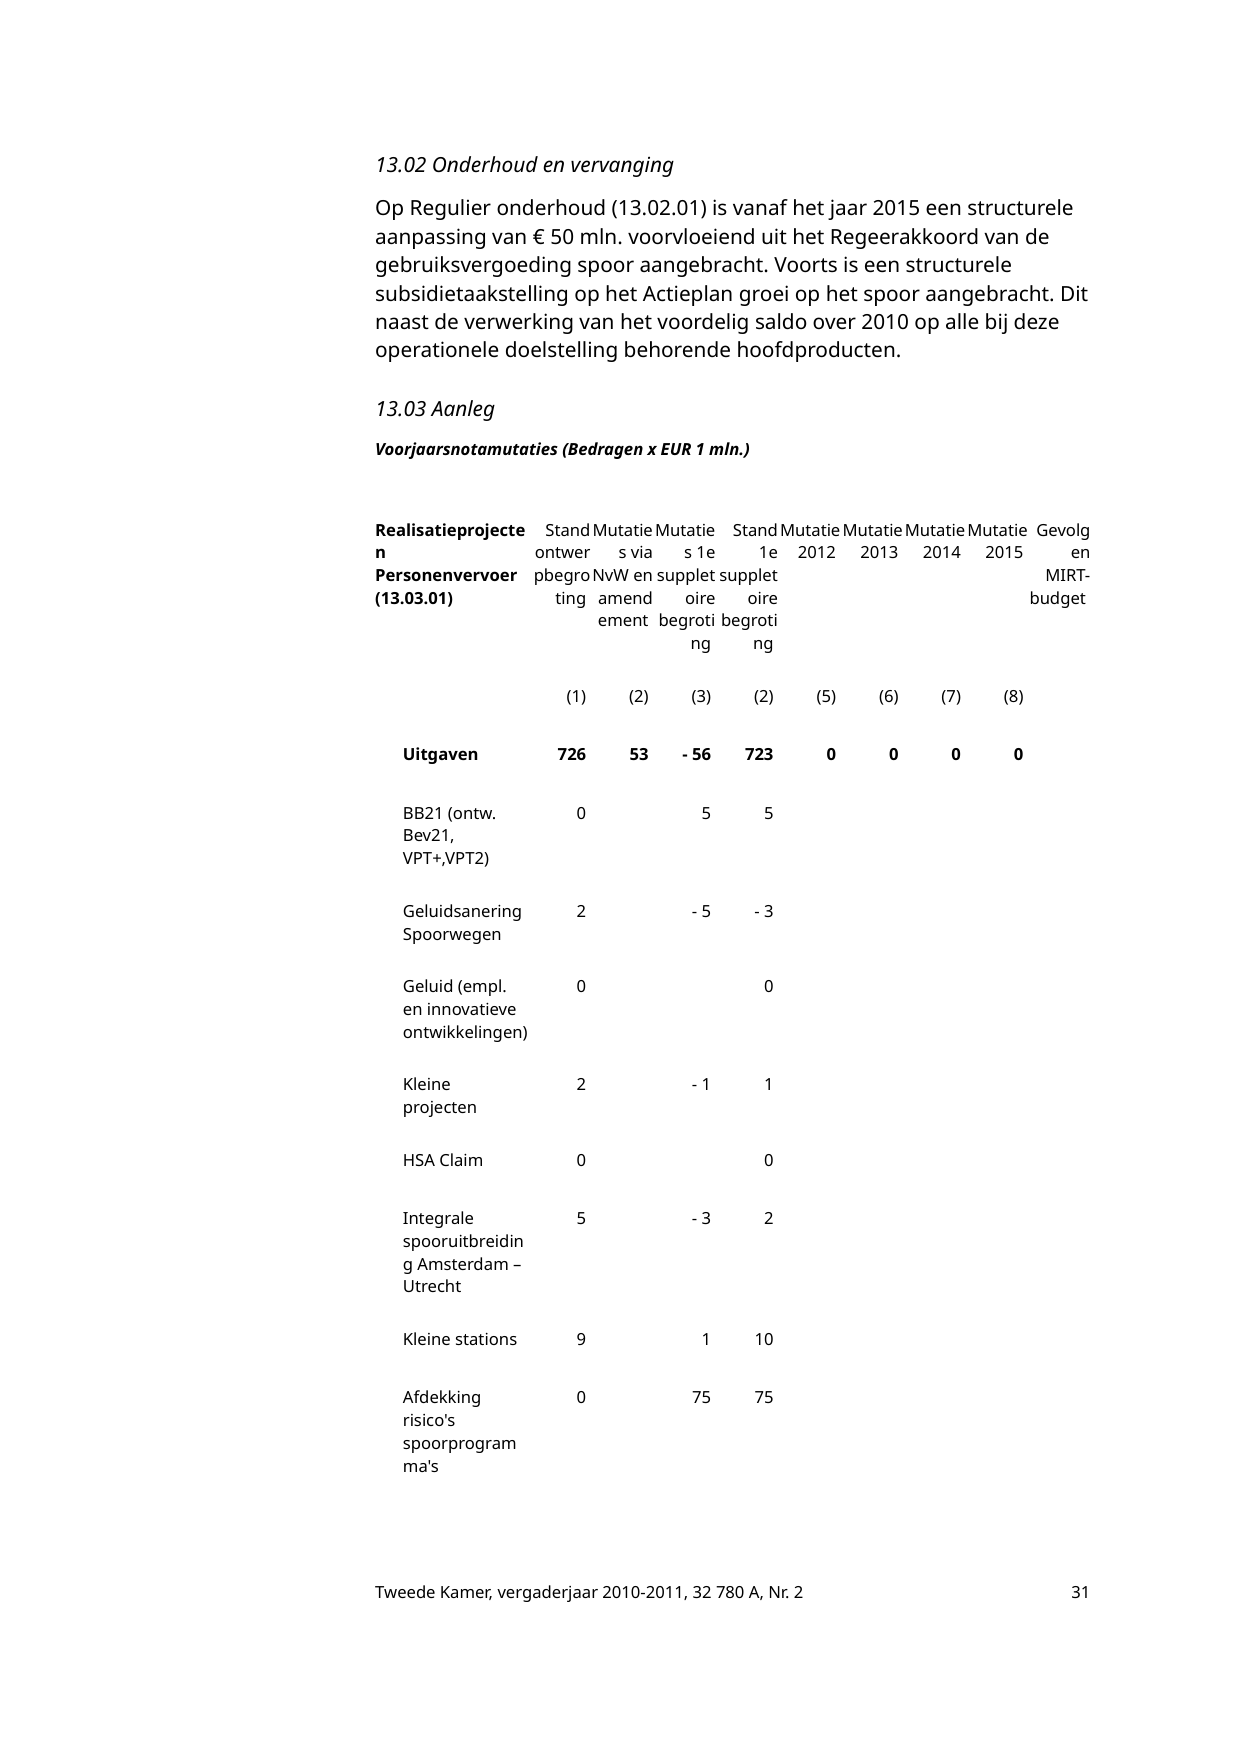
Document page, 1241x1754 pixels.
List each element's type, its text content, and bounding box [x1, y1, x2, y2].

table_cell (2) [590, 684, 653, 743]
table_cell [375, 801, 403, 899]
table_cell Geluid (empl. en innovatieve ontwikkelingen) [403, 975, 528, 1073]
table_cell 0 [778, 743, 840, 801]
table_cell 5 [715, 801, 778, 899]
table_cell Uitgaven [403, 743, 528, 801]
table_cell 5 [528, 1207, 590, 1328]
table_cell [653, 975, 715, 1073]
table_cell [840, 1148, 903, 1207]
table_cell [1028, 1386, 1090, 1507]
table_cell 0 [528, 1148, 590, 1207]
text 13.03 Aanleg [375, 394, 1090, 422]
table_cell 5 [653, 801, 715, 899]
table_cell 0 [840, 743, 903, 801]
table_cell 0 [528, 975, 590, 1073]
table_cell HSA Claim [403, 1148, 528, 1207]
table_cell [403, 684, 528, 743]
table_cell [590, 1207, 653, 1328]
table_cell [1028, 801, 1090, 899]
table_cell 2 [528, 1073, 590, 1148]
table_header Mutaties 1e suppletoire begroting [653, 518, 715, 684]
table_cell 0 [528, 1386, 590, 1507]
table_cell 0 [715, 975, 778, 1073]
table_cell [653, 1148, 715, 1207]
table_cell [375, 1386, 403, 1507]
table_cell 726 [528, 743, 590, 801]
table_cell [590, 899, 653, 975]
table_cell [903, 1073, 965, 1148]
table_cell [1028, 684, 1090, 743]
table_cell 0 [965, 743, 1027, 801]
table_cell [375, 975, 403, 1073]
table_cell [375, 1148, 403, 1207]
table_cell [375, 1073, 403, 1148]
table_cell [375, 684, 403, 743]
table_cell [778, 1148, 840, 1207]
table_cell [375, 743, 403, 801]
table_cell - 1 [653, 1073, 715, 1148]
table_cell 10 [715, 1328, 778, 1386]
table_cell [840, 975, 903, 1073]
table_cell 9 [528, 1328, 590, 1386]
table_cell [903, 1386, 965, 1507]
table_cell [590, 1328, 653, 1386]
table_cell Afdekking risico's spoorprogramma's [403, 1386, 528, 1507]
table_cell [840, 1073, 903, 1148]
table_cell Geluidsanering Spoorwegen [403, 899, 528, 975]
table_cell [965, 1207, 1027, 1328]
table_header Stand ontwerpbegroting [528, 518, 590, 684]
table_cell [840, 1328, 903, 1386]
table_cell [903, 1207, 965, 1328]
table_cell Integrale spooruitbreiding Amsterdam – Utrecht [403, 1207, 528, 1328]
table_header Mutatie 2012 [778, 518, 840, 684]
table_cell [840, 1386, 903, 1507]
table_header Mutatie 2013 [840, 518, 903, 684]
table_cell [590, 801, 653, 899]
table_cell [965, 1073, 1027, 1148]
table_cell (2) [715, 684, 778, 743]
table_cell [1028, 743, 1090, 801]
table_cell - 3 [715, 899, 778, 975]
table_cell 0 [903, 743, 965, 801]
table_cell (3) [653, 684, 715, 743]
table_cell (7) [903, 684, 965, 743]
table_header Mutaties via NvW en amendement [590, 518, 653, 684]
table_cell [840, 801, 903, 899]
table_cell 0 [528, 801, 590, 899]
table_cell - 3 [653, 1207, 715, 1328]
table_cell [965, 1328, 1027, 1386]
table_cell [1028, 899, 1090, 975]
table_cell [1028, 1207, 1090, 1328]
table_cell [903, 1328, 965, 1386]
table_cell 2 [715, 1207, 778, 1328]
table_cell [1028, 1148, 1090, 1207]
text Op Regulier onderhoud (13.02.01) is vanaf het jaar 2015 een structurele aanpassing van € 50 mln. voorvloeiend uit het Regeerakkoord van de gebruiksvergoeding spoor aangebracht. Voorts is een structurele subsidietaakstelling op het Actieplan groei op het spoor aangebracht. Dit naast de verwerking van het voordelig saldo over 2010 op alle bij deze operationele doelstelling behorende hoofdproducten. [375, 193, 1090, 364]
table_cell [965, 801, 1027, 899]
table_cell [590, 1386, 653, 1507]
table_cell (1) [528, 684, 590, 743]
table_cell [1028, 975, 1090, 1073]
table_cell [965, 975, 1027, 1073]
table_cell [965, 1148, 1027, 1207]
table_cell Kleine projecten [403, 1073, 528, 1148]
table_cell [375, 899, 403, 975]
table_cell [375, 1207, 403, 1328]
table_cell 75 [715, 1386, 778, 1507]
table_cell [903, 801, 965, 899]
table_cell [778, 899, 840, 975]
table_cell [840, 1207, 903, 1328]
table_header Mutatie 2015 [965, 518, 1027, 684]
table_header Gevolgen MIRT-budget [1028, 518, 1090, 684]
text 13.02 Onderhoud en vervanging [375, 150, 1090, 178]
table_cell - 5 [653, 899, 715, 975]
table_cell [590, 975, 653, 1073]
table_cell 2 [528, 899, 590, 975]
table_cell - 56 [653, 743, 715, 801]
table_header Realisatieprojecten Personenvervoer (13.03.01) [375, 518, 528, 684]
table_cell (6) [840, 684, 903, 743]
table_cell [903, 1148, 965, 1207]
table_cell [903, 899, 965, 975]
table_cell 723 [715, 743, 778, 801]
text Voorjaarsnotamutaties (Bedragen x EUR 1 mln.) [375, 437, 1090, 460]
table_cell (5) [778, 684, 840, 743]
table_cell [375, 1328, 403, 1386]
table_cell [965, 1386, 1027, 1507]
table_cell [1028, 1073, 1090, 1148]
table_cell [778, 801, 840, 899]
table_header Stand 1e suppletoire begroting [715, 518, 778, 684]
table_cell BB21 (ontw. Bev21, VPT+,VPT2) [403, 801, 528, 899]
table_cell (8) [965, 684, 1027, 743]
table_cell Kleine stations [403, 1328, 528, 1386]
table_cell [1028, 1328, 1090, 1386]
table_cell 1 [653, 1328, 715, 1386]
table_cell [778, 1328, 840, 1386]
table_cell 53 [590, 743, 653, 801]
table_cell [778, 1207, 840, 1328]
table_cell [903, 975, 965, 1073]
table_header Mutatie 2014 [903, 518, 965, 684]
table_cell [840, 899, 903, 975]
table_cell [590, 1148, 653, 1207]
table_cell [590, 1073, 653, 1148]
table_cell [778, 975, 840, 1073]
table_cell 75 [653, 1386, 715, 1507]
table_cell 1 [715, 1073, 778, 1148]
table_cell [778, 1386, 840, 1507]
table_cell 0 [715, 1148, 778, 1207]
table_cell [778, 1073, 840, 1148]
table_cell [965, 899, 1027, 975]
